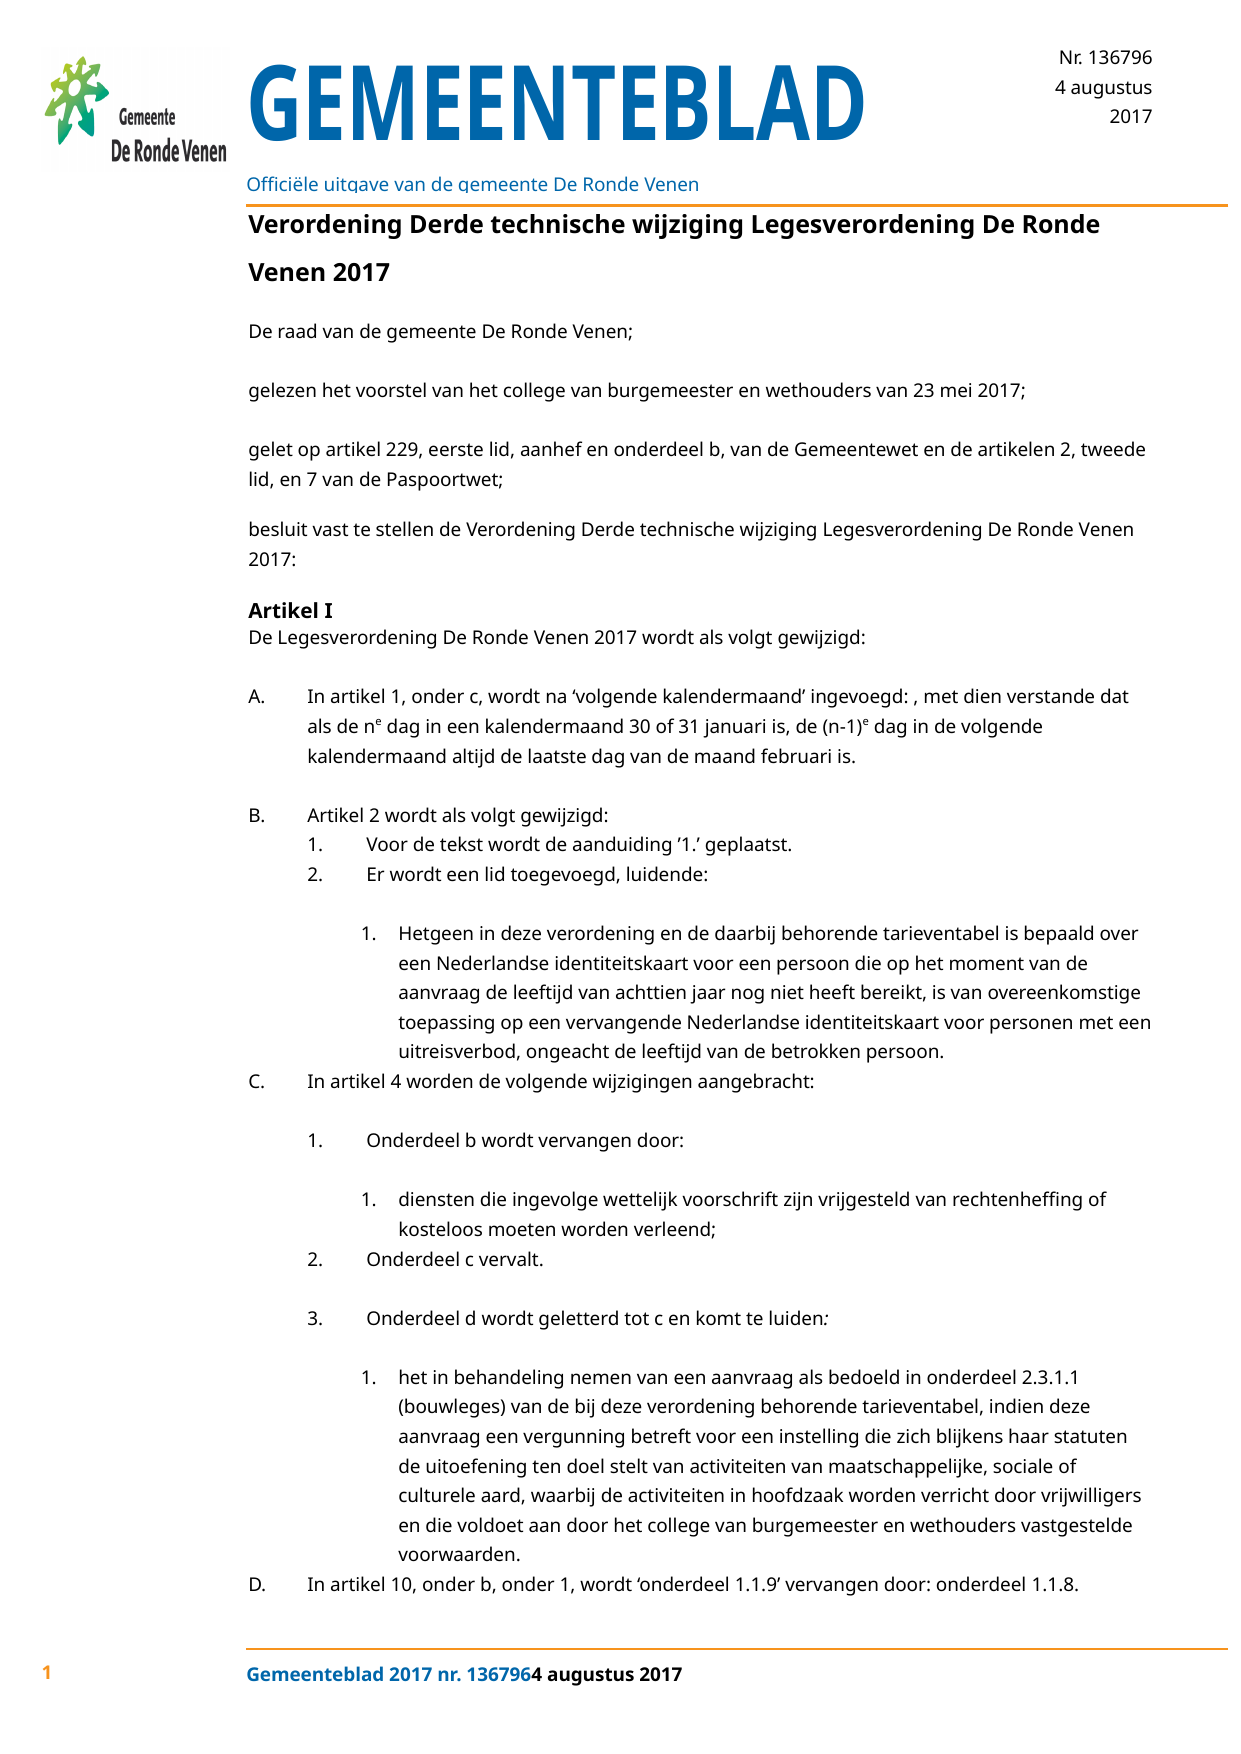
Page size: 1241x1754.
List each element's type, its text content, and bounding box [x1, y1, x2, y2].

list Voor de tekst wordt de aanduiding ’1.’ geplaatst. [307, 832, 1152, 857]
list In artikel 10, onder b, onder 1, wordt ‘onderdeel 1.1.9’ vervangen door: onderdeel 1.1.8. [248, 1571, 1152, 1597]
text Verordening Derde technische wijziging Legesverordening De Ronde Venen 2017 [248, 207, 1152, 288]
list In artikel 4 worden de volgende wijzigingen aangebracht: [248, 1068, 1152, 1094]
text gelezen het voorstel van het college van burgemeester en wethouders van 23 mei 2017; [248, 377, 1152, 403]
list Hetgeen in deze verordening en de daarbij behorende tarieventabel is bepaald over een Nederlandse identiteitskaart voor een persoon die op het moment van de aanvraag de leeftijd van achttien jaar nog niet heeft bereikt, is van overeenkomstige toepassing op een vervangende Nederlandse identiteitskaart voor personen met een uitreisverbod, ongeacht de leeftijd van de betrokken persoon. [361, 920, 1152, 1064]
list Onderdeel b wordt vervangen door: [307, 1127, 1152, 1153]
text Artikel I [248, 596, 1152, 624]
text gelet op artikel 229, eerste lid, aanhef en onderdeel b, van de Gemeentewet en de artikelen 2, tweede lid, en 7 van de Paspoortwet; [248, 436, 1152, 492]
list Onderdeel c vervalt. [307, 1246, 1152, 1272]
text besluit vast te stellen de Verordening Derde technische wijziging Legesverordening De Ronde Venen 2017: [248, 516, 1152, 571]
list Artikel 2 wordt als volgt gewijzigd: [248, 802, 1152, 828]
list Onderdeel d wordt geletterd tot c en komt te luiden: [307, 1305, 1152, 1331]
list het in behandeling nemen van een aanvraag als bedoeld in onderdeel 2.3.1.1 (bouwleges) van de bij deze verordening behorende tarieventabel, indien deze aanvraag een vergunning betreft voor een instelling die zich blijkens haar statuten de uitoefening ten doel stelt van activiteiten van maatschappelijke, sociale of culturele aard, waarbij de activiteiten in hoofdzaak worden verricht door vrijwilligers en die voldoet aan door het college van burgemeester en wethouders vastgestelde voorwaarden. [361, 1364, 1152, 1567]
list Er wordt een lid toegevoegd, luidende: [307, 861, 1152, 887]
text De raad van de gemeente De Ronde Venen; [248, 318, 1152, 344]
list diensten die ingevolge wettelijk voorschrift zijn vrijgesteld van rechtenheffing of kosteloos moeten worden verleend; [361, 1187, 1152, 1242]
list In artikel 1, onder c, wordt na ‘volgende kalendermaand’ ingevoegd: , met dien verstande dat als de ne dag in een kalendermaand 30 of 31 januari is, de (n-1)e dag in de volgende kalendermaand altijd de laatste dag van de maand februari is. [248, 684, 1152, 769]
picture [41, 47, 231, 172]
text De Legesverordening De Ronde Venen 2017 wordt als volgt gewijzigd: [248, 624, 1152, 650]
